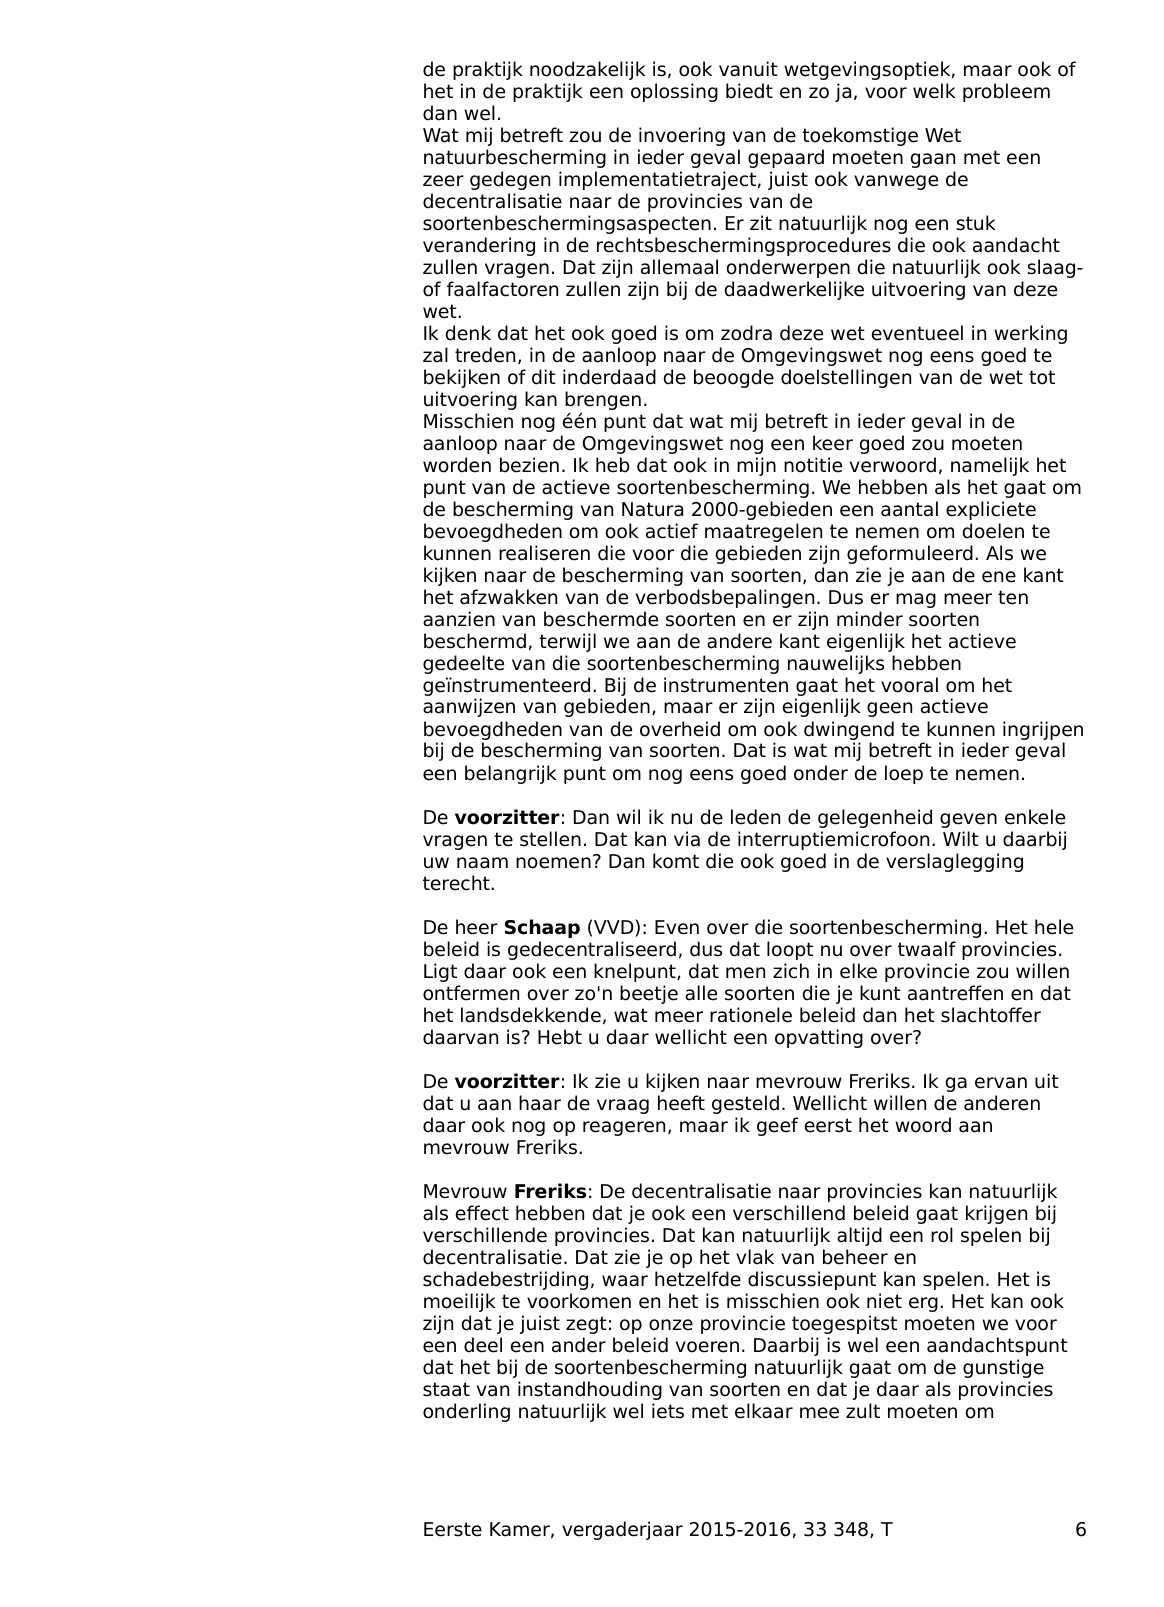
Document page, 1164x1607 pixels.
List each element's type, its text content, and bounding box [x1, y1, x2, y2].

text de praktijk noodzakelijk is, ook vanuit wetgevingsoptiek, maar ook of het in de praktijk een oplossing biedt en zo ja, voor welk probleem dan wel. [422, 59, 1087, 125]
text Mevrouw Freriks: De decentralisatie naar provincies kan natuurlijk als effect hebben dat je ook een verschillend beleid gaat krijgen bij verschillende provincies. Dat kan natuurlijk altijd een rol spelen bij decentralisatie. Dat zie je op het vlak van beheer en schadebestrijding, waar hetzelfde discussiepunt kan spelen. Het is moeilijk te voorkomen en het is misschien ook niet erg. Het kan ook zijn dat je juist zegt: op onze provincie toegespitst moeten we voor een deel een ander beleid voeren. Daarbij is wel een aandachtspunt dat het bij de soortenbescherming natuurlijk gaat om de gunstige staat van instandhouding van soorten en dat je daar als provincies onderling natuurlijk wel iets met elkaar mee zult moeten om [422, 1181, 1087, 1423]
text Ik denk dat het ook goed is om zodra deze wet eventueel in werking zal treden, in de aanloop naar de Omgevingswet nog eens goed te bekijken of dit inderdaad de beoogde doelstellingen van de wet tot uitvoering kan brengen. [422, 323, 1087, 411]
text Wat mij betreft zou de invoering van de toekomstige Wet natuurbescherming in ieder geval gepaard moeten gaan met een zeer gedegen implementatietraject, juist ook vanwege de decentralisatie naar de provincies van de soortenbeschermingsaspecten. Er zit natuurlijk nog een stuk verandering in de rechtsbeschermingsprocedures die ook aandacht zullen vragen. Dat zijn allemaal onderwerpen die natuurlijk ook slaag- of faalfactoren zullen zijn bij de daadwerkelijke uitvoering van deze wet. [422, 125, 1087, 323]
text De voorzitter: Dan wil ik nu de leden de gelegenheid geven enkele vragen te stellen. Dat kan via de interruptiemicrofoon. Wilt u daarbij uw naam noemen? Dan komt die ook goed in de verslaglegging terecht. [422, 807, 1087, 894]
text De heer Schaap (VVD): Even over die soortenbescherming. Het hele beleid is gedecentraliseerd, dus dat loopt nu over twaalf provincies. Ligt daar ook een knelpunt, dat men zich in elke provincie zou willen ontfermen over zo'n beetje alle soorten die je kunt aantreffen en dat het landsdekkende, wat meer rationele beleid dan het slachtoffer daarvan is? Hebt u daar wellicht een opvatting over? [422, 917, 1087, 1048]
text Misschien nog één punt dat wat mij betreft in ieder geval in de aanloop naar de Omgevingswet nog een keer goed zou moeten worden bezien. Ik heb dat ook in mijn notitie verwoord, namelijk het punt van de actieve soortenbescherming. We hebben als het gaat om de bescherming van Natura 2000-gebieden een aantal expliciete bevoegdheden om ook actief maatregelen te nemen om doelen te kunnen realiseren die voor die gebieden zijn geformuleerd. Als we kijken naar de bescherming van soorten, dan zie je aan de ene kant het afzwakken van de verbodsbepalingen. Dus er mag meer ten aanzien van beschermde soorten en er zijn minder soorten beschermd, terwijl we aan de andere kant eigenlijk het actieve gedeelte van die soortenbescherming nauwelijks hebben geïnstrumenteerd. Bij de instrumenten gaat het vooral om het aanwijzen van gebieden, maar er zijn eigenlijk geen actieve bevoegdheden van de overheid om ook dwingend te kunnen ingrijpen bij de bescherming van soorten. Dat is wat mij betreft in ieder geval een belangrijk punt om nog eens goed onder de loep te nemen. [422, 411, 1087, 784]
text De voorzitter: Ik zie u kijken naar mevrouw Freriks. Ik ga ervan uit dat u aan haar de vraag heeft gesteld. Wellicht willen de anderen daar ook nog op reageren, maar ik geef eerst het woord aan mevrouw Freriks. [422, 1071, 1087, 1159]
